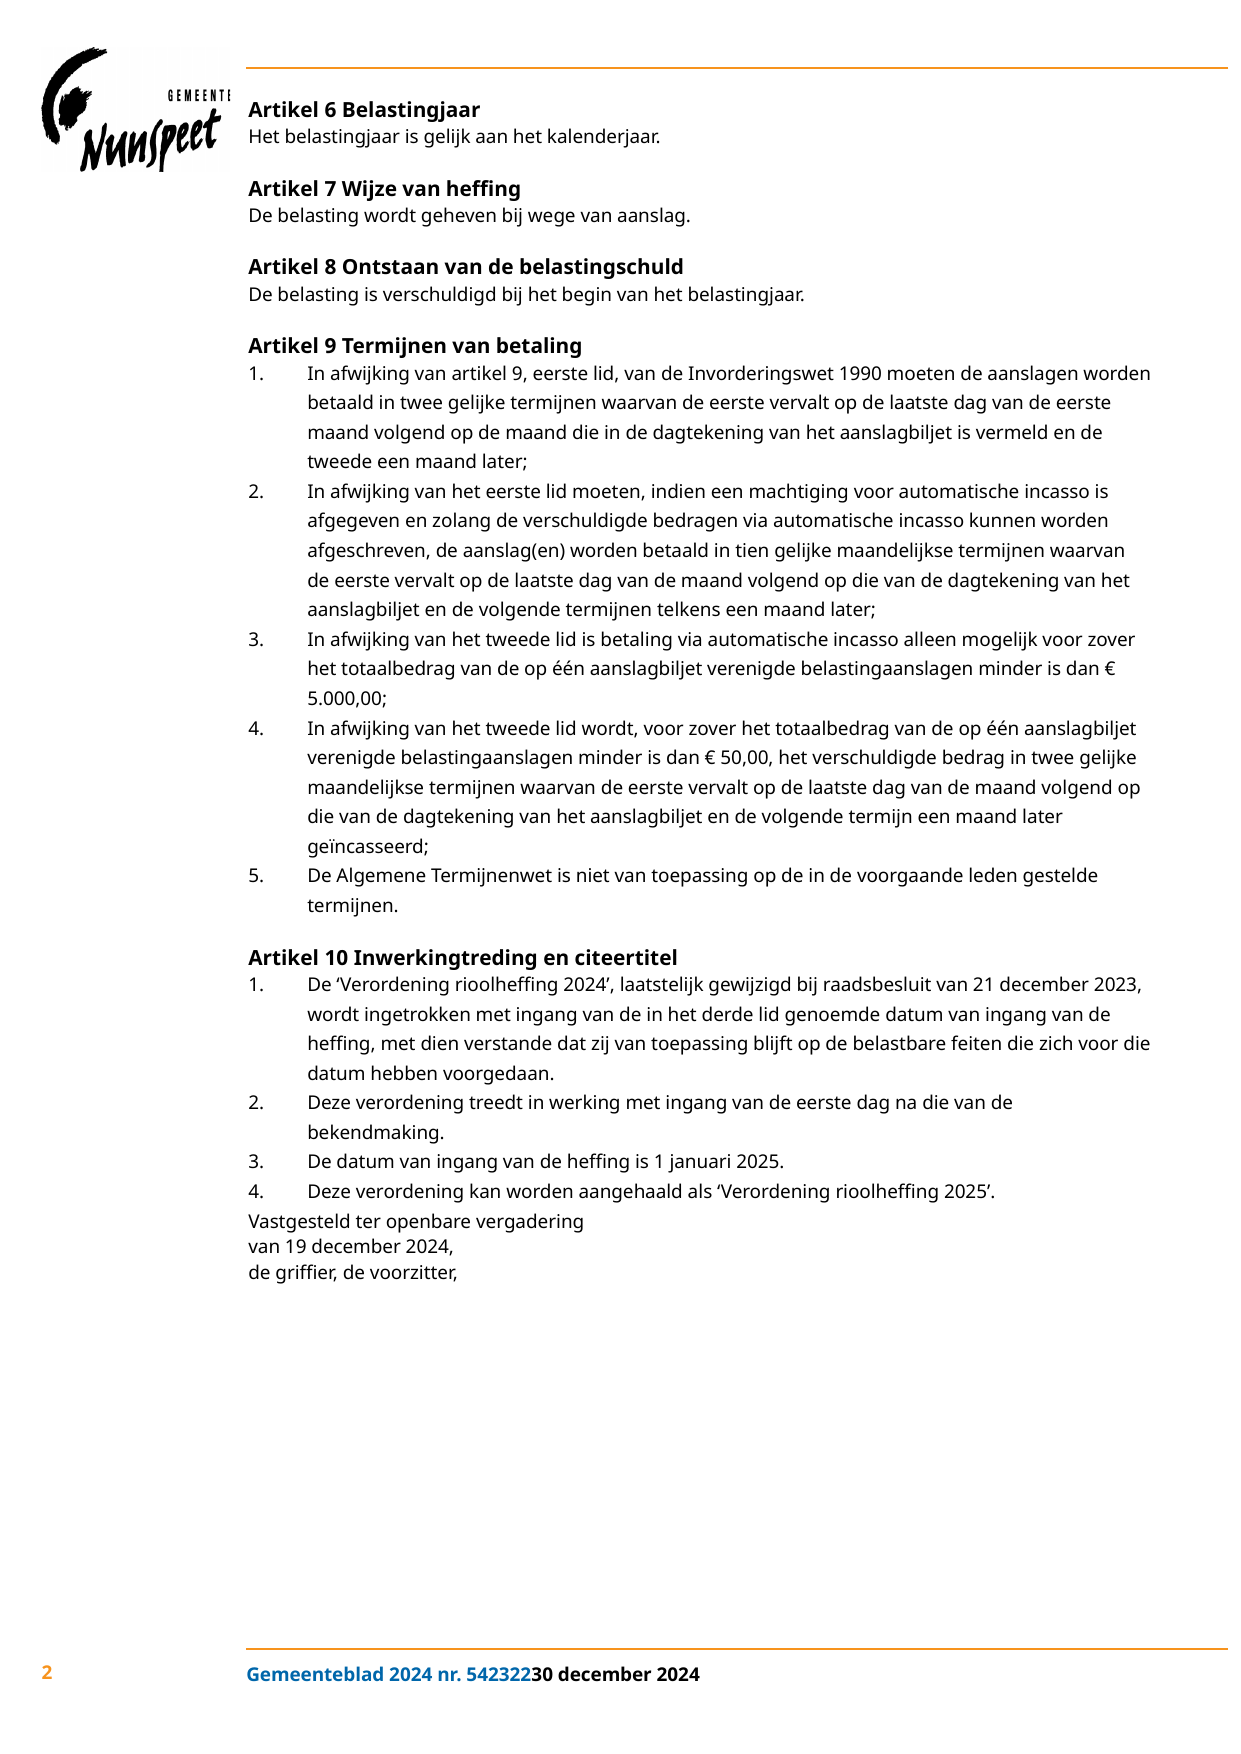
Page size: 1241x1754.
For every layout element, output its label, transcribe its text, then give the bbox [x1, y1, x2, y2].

picture [41, 47, 231, 172]
list In afwijking van het eerste lid moeten, indien een machtiging voor automatische incasso is afgegeven en zolang de verschuldigde bedragen via automatische incasso kunnen worden afgeschreven, de aanslag(en) worden betaald in tien gelijke maandelijkse termijnen waarvan de eerste vervalt op de laatste dag van de maand volgend op die van de dagtekening van het aanslagbiljet en de volgende termijnen telkens een maand later; [248, 478, 1152, 622]
text Artikel 9 Termijnen van betaling [248, 331, 1152, 360]
text Het belastingjaar is gelijk aan het kalenderjaar. [248, 123, 1152, 149]
text Artikel 8 Ontstaan van de belastingschuld [248, 252, 1152, 281]
list In afwijking van artikel 9, eerste lid, van de Invorderingswet 1990 moeten de aanslagen worden betaald in twee gelijke termijnen waarvan de eerste vervalt op de laatste dag van de eerste maand volgend op de maand die in de dagtekening van het aanslagbiljet is vermeld en de tweede een maand later; [248, 360, 1152, 474]
list De Algemene Termijnenwet is niet van toepassing op de in de voorgaande leden gestelde termijnen. [248, 863, 1152, 918]
text de griffier, de voorzitter, [248, 1259, 1152, 1285]
list In afwijking van het tweede lid is betaling via automatische incasso alleen mogelijk voor zover het totaalbedrag van de op één aanslagbiljet verenigde belastingaanslagen minder is dan € 5.000,00; [248, 626, 1152, 711]
text Artikel 7 Wijze van heffing [248, 174, 1152, 202]
text Vastgesteld ter openbare vergadering [248, 1208, 1152, 1233]
text van 19 december 2024, [248, 1233, 1152, 1259]
list Deze verordening treedt in werking met ingang van de eerste dag na die van de bekendmaking. [248, 1089, 1152, 1145]
text Artikel 10 Inwerkingtreding en citeertitel [248, 943, 1152, 971]
text De belasting is verschuldigd bij het begin van het belastingjaar. [248, 281, 1152, 307]
list De ‘Verordening rioolheffing 2024’, laatstelijk gewijzigd bij raadsbesluit van 21 december 2023, wordt ingetrokken met ingang van de in het derde lid genoemde datum van ingang van de heffing, met dien verstande dat zij van toepassing blijft op de belastbare feiten die zich voor die datum hebben voorgedaan. [248, 971, 1152, 1086]
list In afwijking van het tweede lid wordt, voor zover het totaalbedrag van de op één aanslagbiljet verenigde belastingaanslagen minder is dan € 50,00, het verschuldigde bedrag in twee gelijke maandelijkse termijnen waarvan de eerste vervalt op de laatste dag van de maand volgend op die van de dagtekening van het aanslagbiljet en de volgende termijn een maand later geïncasseerd; [248, 715, 1152, 859]
text Artikel 6 Belastingjaar [248, 95, 1152, 123]
text De belasting wordt geheven bij wege van aanslag. [248, 202, 1152, 228]
list Deze verordening kan worden aangehaald als ‘Verordening rioolheffing 2025’. [248, 1178, 1152, 1204]
list De datum van ingang van de heffing is 1 januari 2025. [248, 1149, 1152, 1174]
